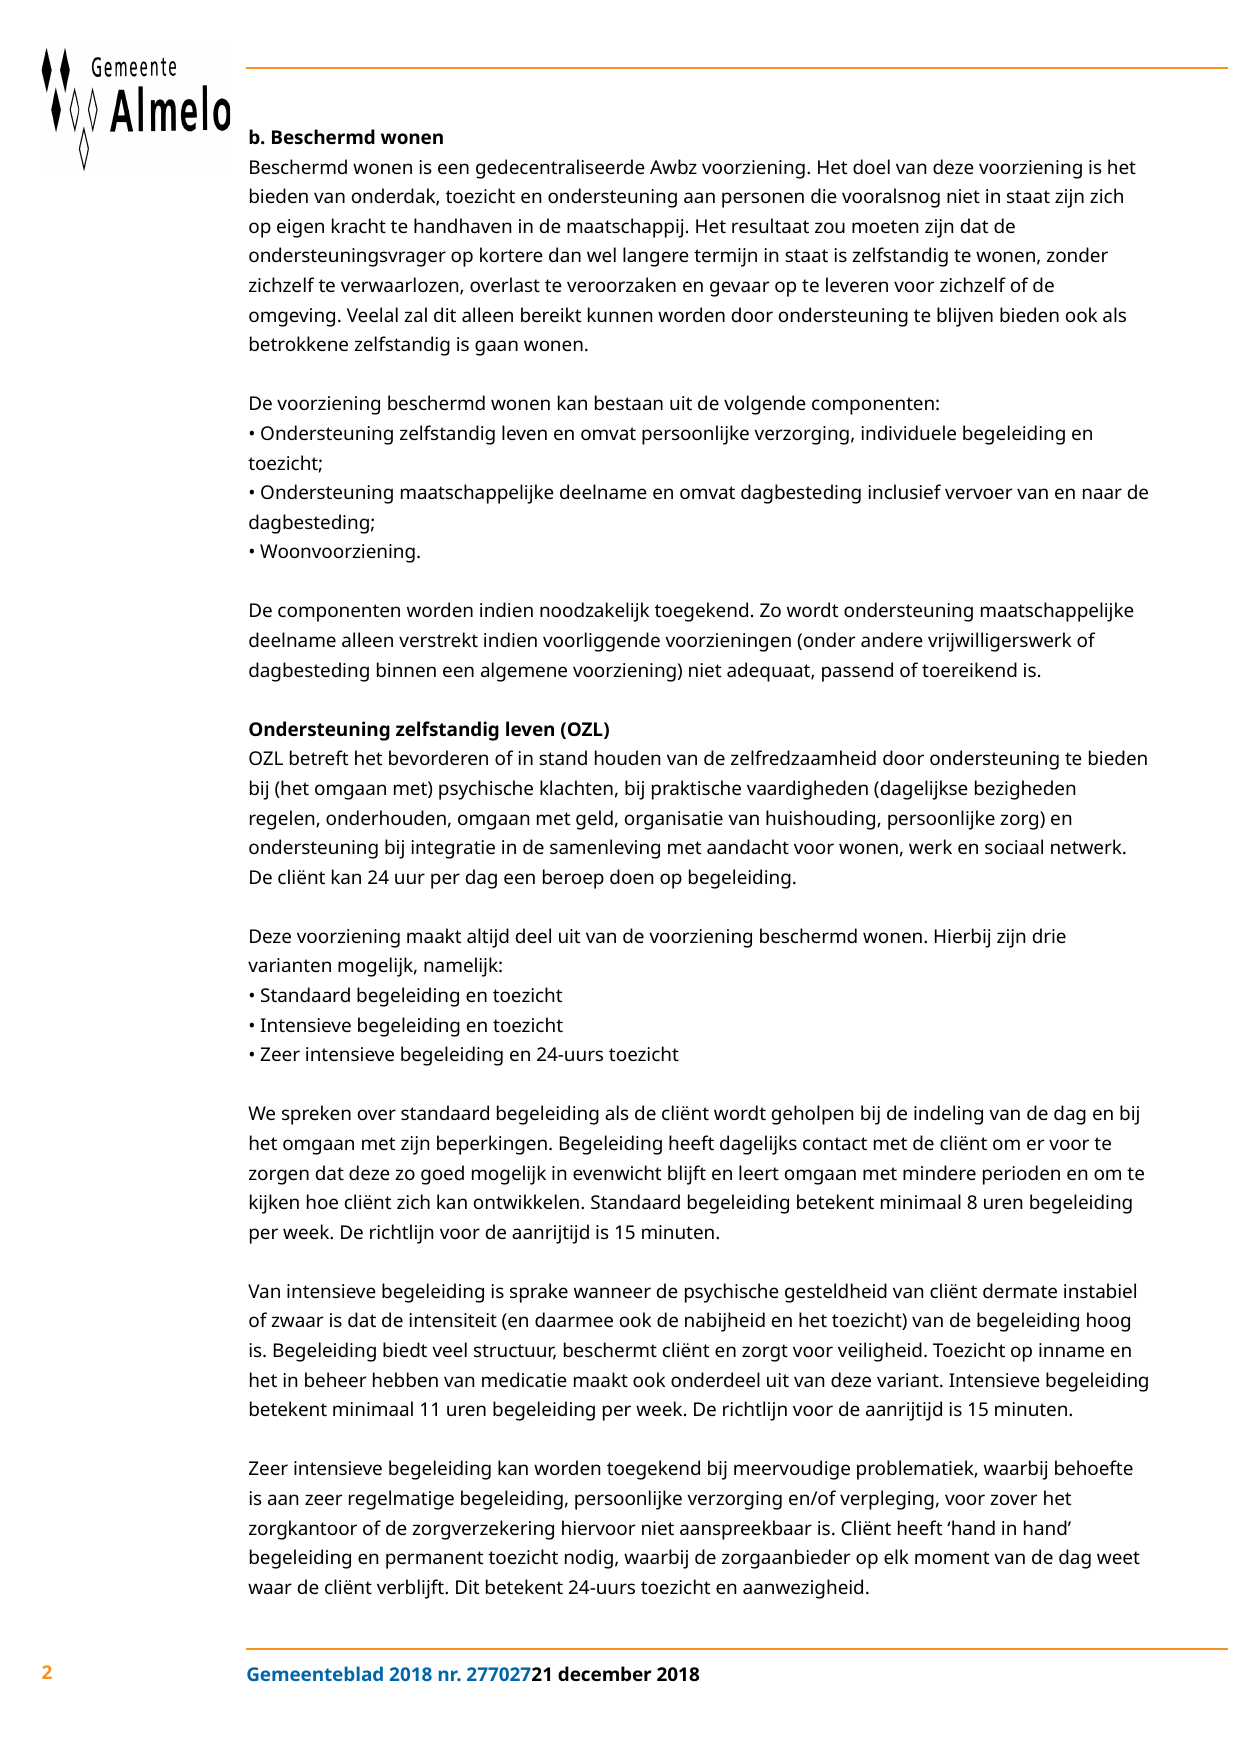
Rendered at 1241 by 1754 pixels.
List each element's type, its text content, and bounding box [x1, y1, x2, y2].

text Deze voorziening maakt altijd deel uit van de voorziening beschermd wonen. Hierbij zijn drie varianten mogelijk, namelijk: [248, 923, 1152, 978]
text OZL betreft het bevorderen of in stand houden van de zelfredzaamheid door ondersteuning te bieden bij (het omgaan met) psychische klachten, bij praktische vaardigheden (dagelijkse bezigheden regelen, onderhouden, omgaan met geld, organisatie van huishouding, persoonlijke zorg) en ondersteuning bij integratie in de samenleving met aandacht voor wonen, werk en sociaal netwerk. De cliënt kan 24 uur per dag een beroep doen op begeleiding. [248, 746, 1152, 890]
text Ondersteuning zelfstandig leven (OZL) [248, 716, 1152, 742]
text • Zeer intensieve begeleiding en 24-uurs toezicht [248, 1041, 1152, 1067]
text Zeer intensieve begeleiding kan worden toegekend bij meervoudige problematiek, waarbij behoefte is aan zeer regelmatige begeleiding, persoonlijke verzorging en/of verpleging, voor zover het zorgkantoor of de zorgverzekering hiervoor niet aanspreekbaar is. Cliënt heeft ‘hand in hand’ begeleiding en permanent toezicht nodig, waarbij de zorgaanbieder op elk moment van de dag weet waar de cliënt verblijft. Dit betekent 24-uurs toezicht en aanwezigheid. [248, 1456, 1152, 1600]
text • Ondersteuning maatschappelijke deelname en omvat dagbesteding inclusief vervoer van en naar de dagbesteding; [248, 479, 1152, 535]
text We spreken over standaard begeleiding als de cliënt wordt geholpen bij de indeling van de dag en bij het omgaan met zijn beperkingen. Begeleiding heeft dagelijks contact met de cliënt om er voor te zorgen dat deze zo goed mogelijk in evenwicht blijft en leert omgaan met mindere perioden en om te kijken hoe cliënt zich kan ontwikkelen. Standaard begeleiding betekent minimaal 8 uren begeleiding per week. De richtlijn voor de aanrijtijd is 15 minuten. [248, 1101, 1152, 1245]
text Van intensieve begeleiding is sprake wanneer de psychische gesteldheid van cliënt dermate instabiel of zwaar is dat de intensiteit (en daarmee ook de nabijheid en het toezicht) van de begeleiding hoog is. Begeleiding biedt veel structuur, beschermt cliënt en zorgt voor veiligheid. Toezicht op inname en het in beheer hebben van medicatie maakt ook onderdeel uit van deze variant. Intensieve begeleiding betekent minimaal 11 uren begeleiding per week. De richtlijn voor de aanrijtijd is 15 minuten. [248, 1278, 1152, 1422]
text • Intensieve begeleiding en toezicht [248, 1012, 1152, 1038]
text De voorziening beschermd wonen kan bestaan uit de volgende componenten: [248, 391, 1152, 416]
text Beschermd wonen is een gedecentraliseerde Awbz voorziening. Het doel van deze voorziening is het bieden van onderdak, toezicht en ondersteuning aan personen die vooralsnog niet in staat zijn zich op eigen kracht te handhaven in de maatschappij. Het resultaat zou moeten zijn dat de ondersteuningsvrager op kortere dan wel langere termijn in staat is zelfstandig te wonen, zonder zichzelf te verwaarlozen, overlast te veroorzaken en gevaar op te leveren voor zichzelf of de omgeving. Veelal zal dit alleen bereikt kunnen worden door ondersteuning te blijven bieden ook als betrokkene zelfstandig is gaan wonen. [248, 154, 1152, 357]
text b. Beschermd wonen [248, 124, 1152, 150]
text • Standaard begeleiding en toezicht [248, 982, 1152, 1008]
text • Woonvoorziening. [248, 538, 1152, 564]
picture [41, 47, 231, 172]
text • Ondersteuning zelfstandig leven en omvat persoonlijke verzorging, individuele begeleiding en toezicht; [248, 420, 1152, 476]
text De componenten worden indien noodzakelijk toegekend. Zo wordt ondersteuning maatschappelijke deelname alleen verstrekt indien voorliggende voorzieningen (onder andere vrijwilligerswerk of dagbesteding binnen een algemene voorziening) niet adequaat, passend of toereikend is. [248, 598, 1152, 683]
